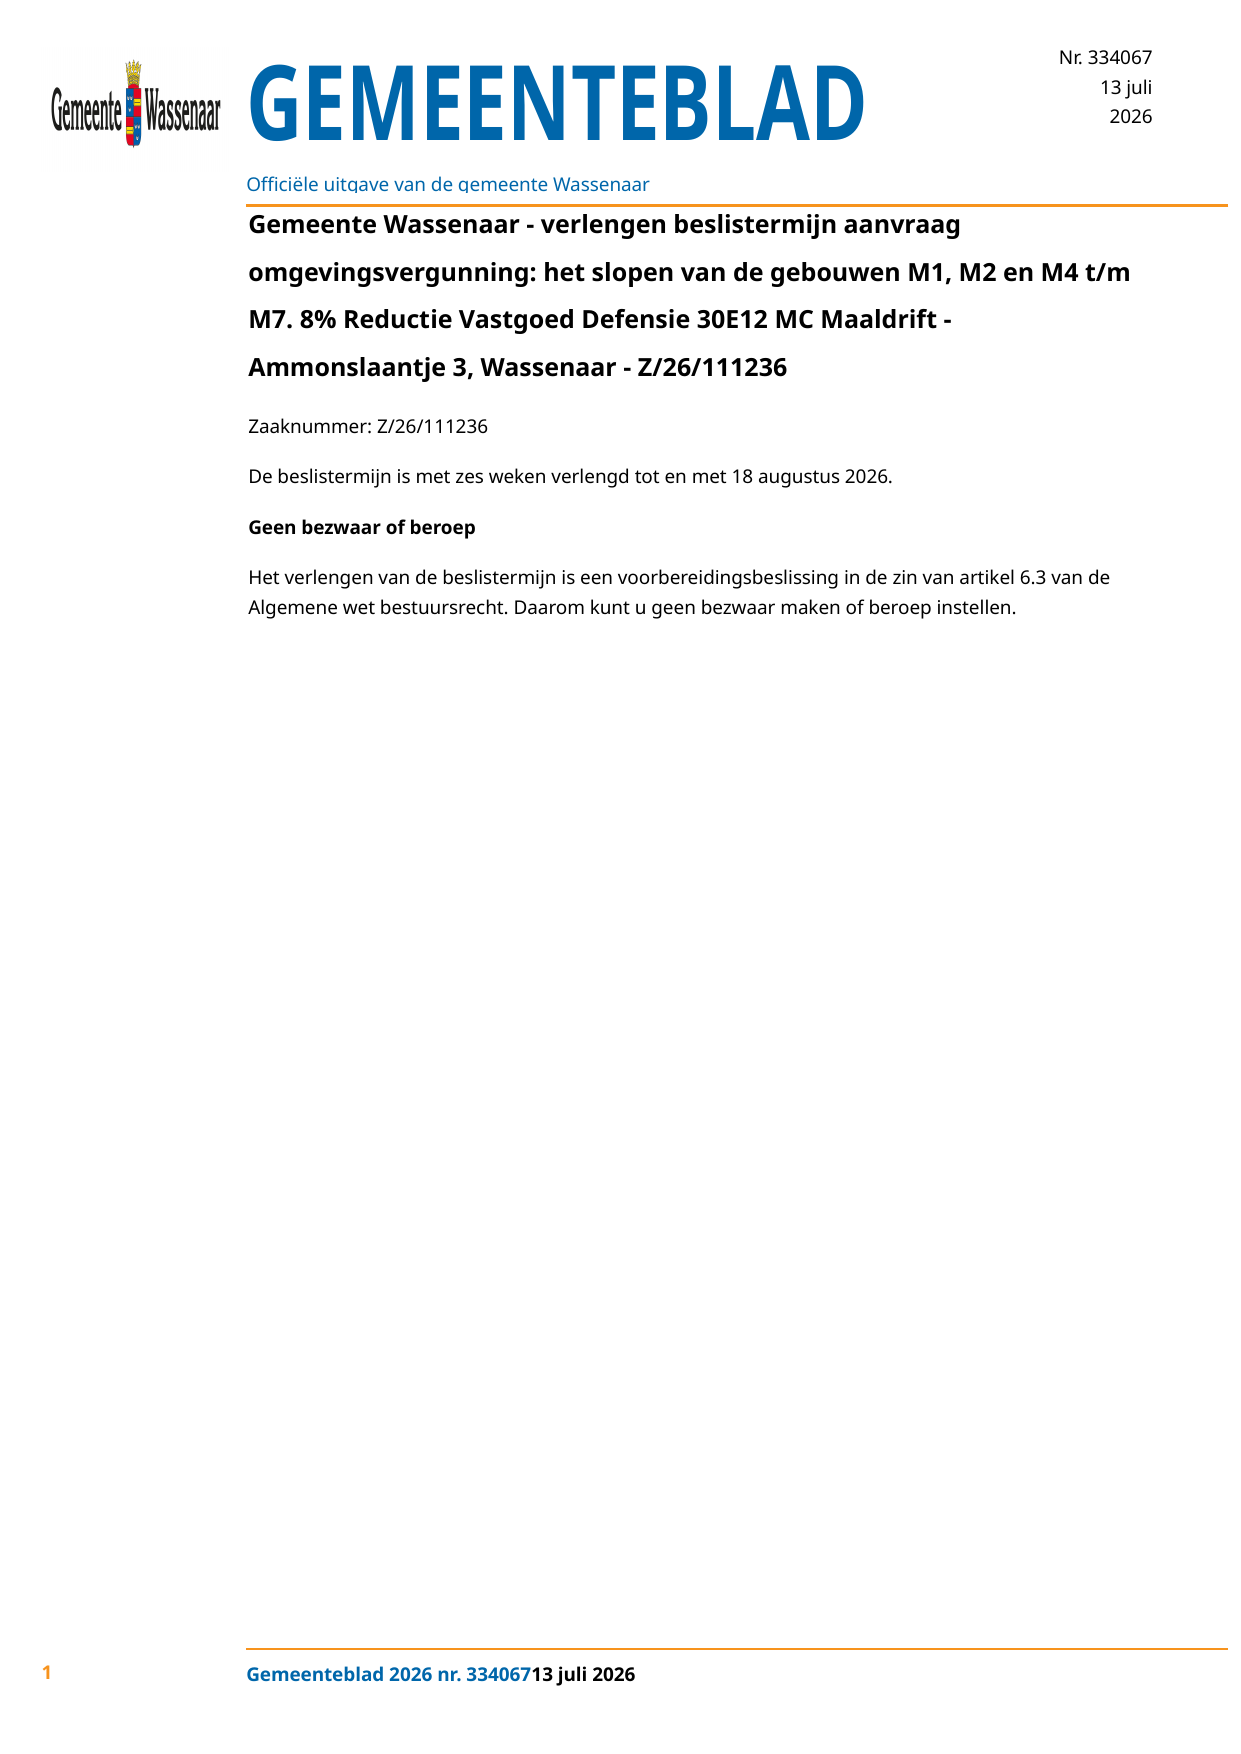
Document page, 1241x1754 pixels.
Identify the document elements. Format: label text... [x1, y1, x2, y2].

text Gemeente Wassenaar - verlengen beslistermijn aanvraag omgevingsvergunning: het slopen van de gebouwen M1, M2 en M4 t/m M7. 8% Reductie Vastgoed Defensie 30E12 MC Maaldrift - Ammonslaantje 3, Wassenaar - Z/26/111236 [248, 207, 1152, 384]
text Het verlengen van de beslistermijn is een voorbereidingsbeslissing in de zin van artikel 6.3 van de Algemene wet bestuursrecht. Daarom kunt u geen bezwaar maken of beroep instellen. [248, 564, 1152, 620]
text De beslistermijn is met zes weken verlengd tot en met 18 augustus 2026. [248, 463, 1152, 489]
text Zaaknummer: Z/26/111236 [248, 413, 1152, 439]
picture [41, 47, 231, 172]
text Geen bezwaar of beroep [248, 514, 1152, 540]
